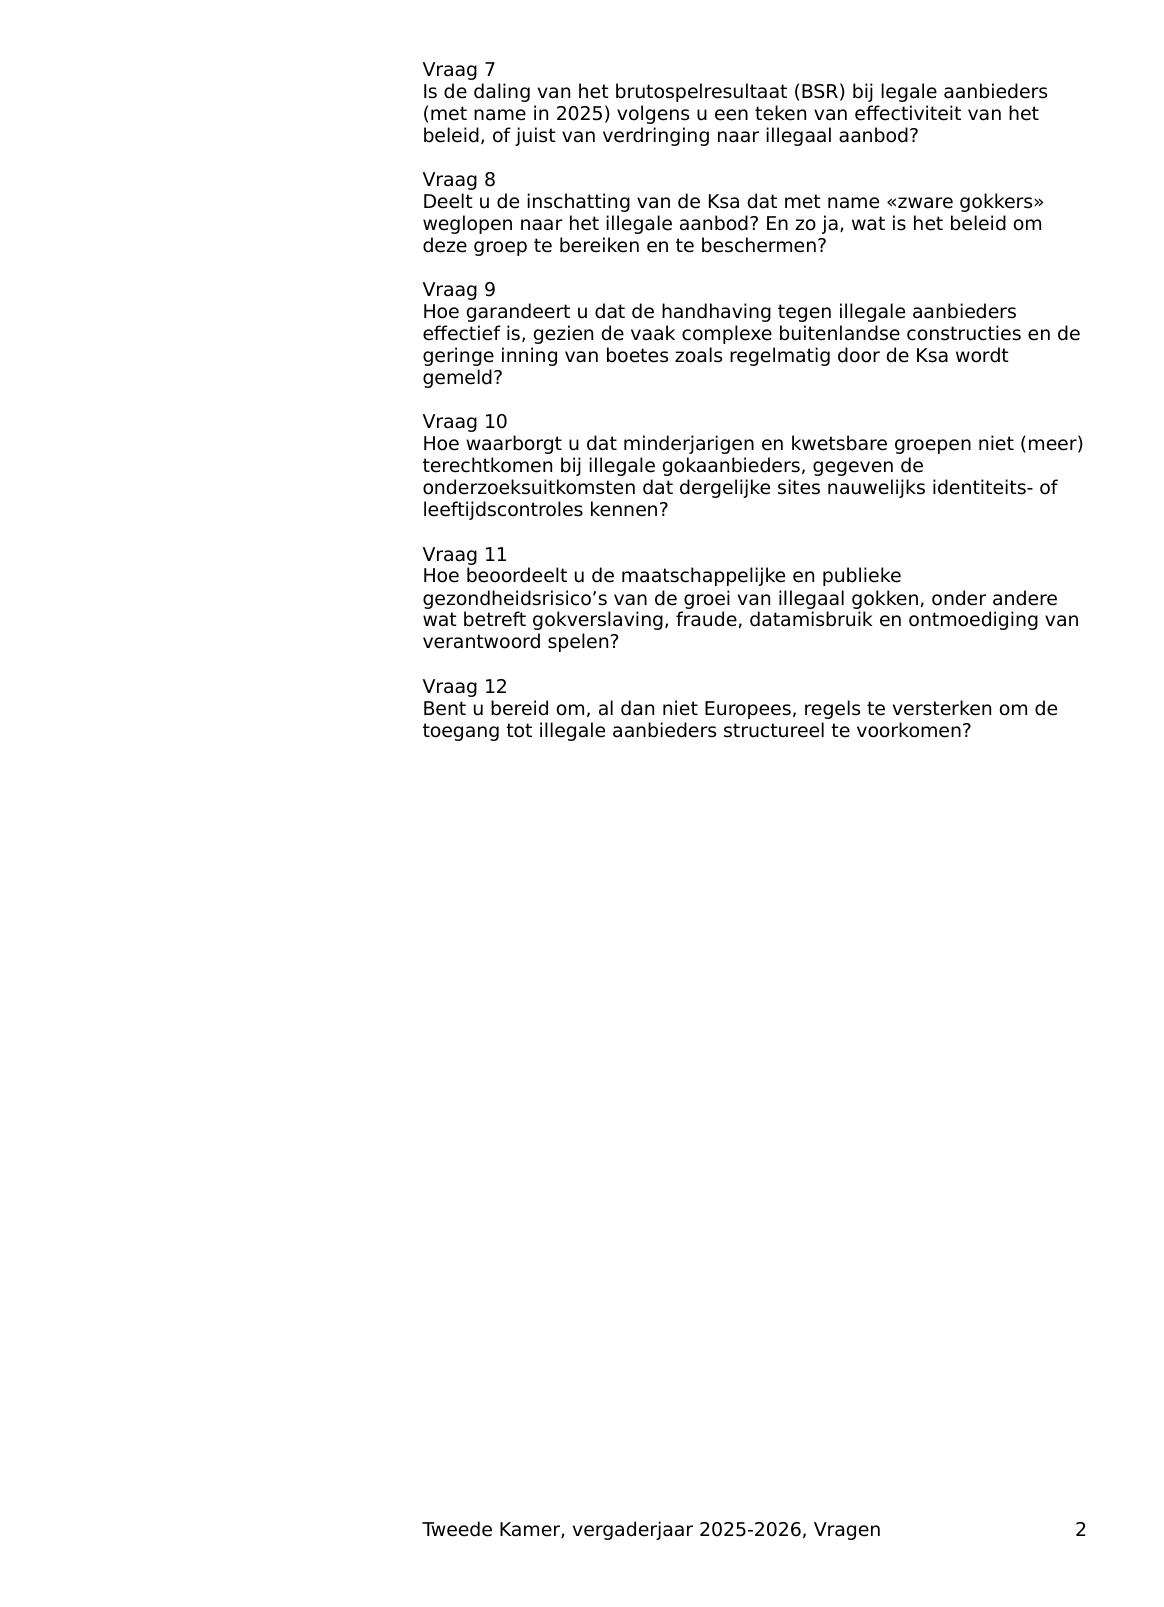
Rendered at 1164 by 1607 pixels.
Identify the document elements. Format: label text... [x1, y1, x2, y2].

text Vraag 12 [422, 676, 1087, 697]
text Vraag 10 [422, 411, 1087, 433]
text Vraag 9 [422, 279, 1087, 301]
text Vraag 8 [422, 169, 1087, 191]
text Deelt u de inschatting van de Ksa dat met name «zware gokkers» weglopen naar het illegale aanbod? En zo ja, wat is het beleid om deze groep te bereiken en te beschermen? [422, 191, 1087, 257]
text Bent u bereid om, al dan niet Europees, regels te versterken om de toegang tot illegale aanbieders structureel te voorkomen? [422, 697, 1087, 741]
text Hoe beoordeelt u de maatschappelijke en publieke gezondheidsrisico’s van de groei van illegaal gokken, onder andere wat betreft gokverslaving, fraude, datamisbruik en ontmoediging van verantwoord spelen? [422, 565, 1087, 653]
text Hoe waarborgt u dat minderjarigen en kwetsbare groepen niet (meer) terechtkomen bij illegale gokaanbieders, gegeven de onderzoeksuitkomsten dat dergelijke sites nauwelijks identiteits- of leeftijdscontroles kennen? [422, 433, 1087, 521]
text Hoe garandeert u dat de handhaving tegen illegale aanbieders effectief is, gezien de vaak complexe buitenlandse constructies en de geringe inning van boetes zoals regelmatig door de Ksa wordt gemeld? [422, 301, 1087, 389]
text Vraag 11 [422, 543, 1087, 565]
text Is de daling van het brutospelresultaat (BSR) bij legale aanbieders (met name in 2025) volgens u een teken van effectiviteit van het beleid, of juist van verdringing naar illegaal aanbod? [422, 81, 1087, 147]
text Vraag 7 [422, 59, 1087, 81]
